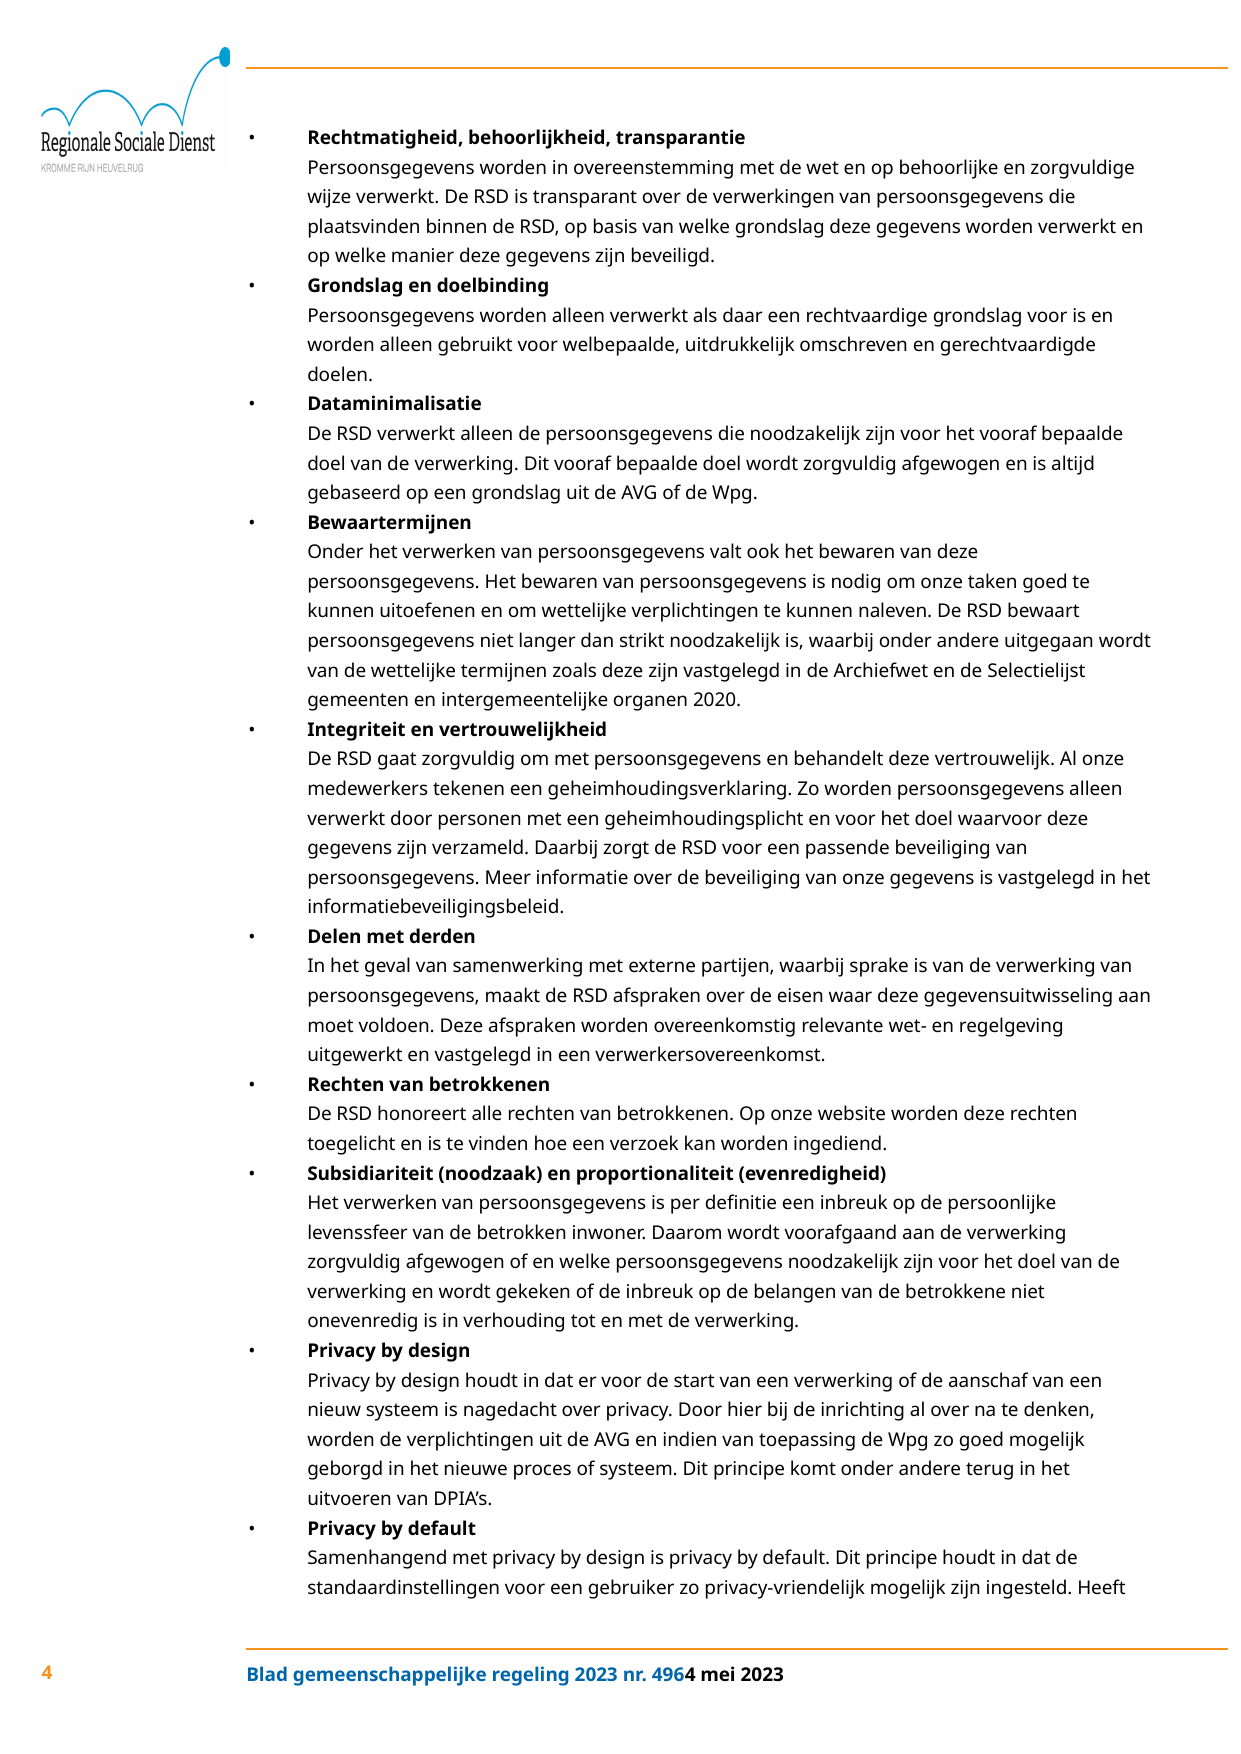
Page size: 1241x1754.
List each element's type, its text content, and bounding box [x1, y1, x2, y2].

list Privacy by design houdt in dat er voor de start van een verwerking of de aanschaf van een nieuw systeem is nagedacht over privacy. Door hier bij de inrichting al over na te denken, worden de verplichtingen uit de AVG en indien van toepassing de Wpg zo goed mogelijk geborgd in het nieuwe proces of systeem. Dit principe komt onder andere terug in het uitvoeren van DPIA’s. [248, 1367, 1152, 1511]
list Persoonsgegevens worden alleen verwerkt als daar een rechtvaardige grondslag voor is en worden alleen gebruikt voor welbepaalde, uitdrukkelijk omschreven en gerechtvaardigde doelen. [248, 302, 1152, 387]
list De RSD honoreert alle rechten van betrokkenen. Op onze website worden deze rechten toegelicht en is te vinden hoe een verzoek kan worden ingediend. [248, 1101, 1152, 1156]
picture [41, 47, 231, 172]
list De RSD gaat zorgvuldig om met persoonsgegevens en behandelt deze vertrouwelijk. Al onze medewerkers tekenen een geheimhoudingsverklaring. Zo worden persoonsgegevens alleen verwerkt door personen met een geheimhoudingsplicht en voor het doel waarvoor deze gegevens zijn verzameld. Daarbij zorgt de RSD voor een passende beveiliging van persoonsgegevens. Meer informatie over de beveiliging van onze gegevens is vastgelegd in het informatiebeveiligingsbeleid. [248, 746, 1152, 919]
list Persoonsgegevens worden in overeenstemming met de wet en op behoorlijke en zorgvuldige wijze verwerkt. De RSD is transparant over de verwerkingen van persoonsgegevens die plaatsvinden binnen de RSD, op basis van welke grondslag deze gegevens worden verwerkt en op welke manier deze gegevens zijn beveiligd. [248, 154, 1152, 268]
list Rechtmatigheid, behoorlijkheid, transparantie [248, 124, 1152, 150]
list Integriteit en vertrouwelijkheid [248, 716, 1152, 742]
list Delen met derden [248, 923, 1152, 949]
list Onder het verwerken van persoonsgegevens valt ook het bewaren van deze persoonsgegevens. Het bewaren van persoonsgegevens is nodig om onze taken goed te kunnen uitoefenen en om wettelijke verplichtingen te kunnen naleven. De RSD bewaart persoonsgegevens niet langer dan strikt noodzakelijk is, waarbij onder andere uitgegaan wordt van de wettelijke termijnen zoals deze zijn vastgelegd in de Archiefwet en de Selectielijst gemeenten en intergemeentelijke organen 2020. [248, 538, 1152, 712]
list Het verwerken van persoonsgegevens is per definitie een inbreuk op de persoonlijke levenssfeer van de betrokken inwoner. Daarom wordt voorafgaand aan de verwerking zorgvuldig afgewogen of en welke persoonsgegevens noodzakelijk zijn voor het doel van de verwerking en wordt gekeken of de inbreuk op de belangen van de betrokkene niet onevenredig is in verhouding tot en met de verwerking. [248, 1189, 1152, 1333]
list In het geval van samenwerking met externe partijen, waarbij sprake is van de verwerking van persoonsgegevens, maakt de RSD afspraken over de eisen waar deze gegevensuitwisseling aan moet voldoen. Deze afspraken worden overeenkomstig relevante wet- en regelgeving uitgewerkt en vastgelegd in een verwerkersovereenkomst. [248, 953, 1152, 1067]
list Privacy by default [248, 1515, 1152, 1541]
list Rechten van betrokkenen [248, 1071, 1152, 1097]
list De RSD verwerkt alleen de persoonsgegevens die noodzakelijk zijn voor het vooraf bepaalde doel van de verwerking. Dit vooraf bepaalde doel wordt zorgvuldig afgewogen en is altijd gebaseerd op een grondslag uit de AVG of de Wpg. [248, 420, 1152, 505]
list Subsidiariteit (noodzaak) en proportionaliteit (evenredigheid) [248, 1160, 1152, 1186]
list Grondslag en doelbinding [248, 272, 1152, 298]
list Samenhangend met privacy by design is privacy by default. Dit principe houdt in dat de standaardinstellingen voor een gebruiker zo privacy-vriendelijk mogelijk zijn ingesteld. Heeft [248, 1544, 1152, 1600]
list Bewaartermijnen [248, 509, 1152, 535]
list Dataminimalisatie [248, 391, 1152, 416]
list Privacy by design [248, 1337, 1152, 1363]
